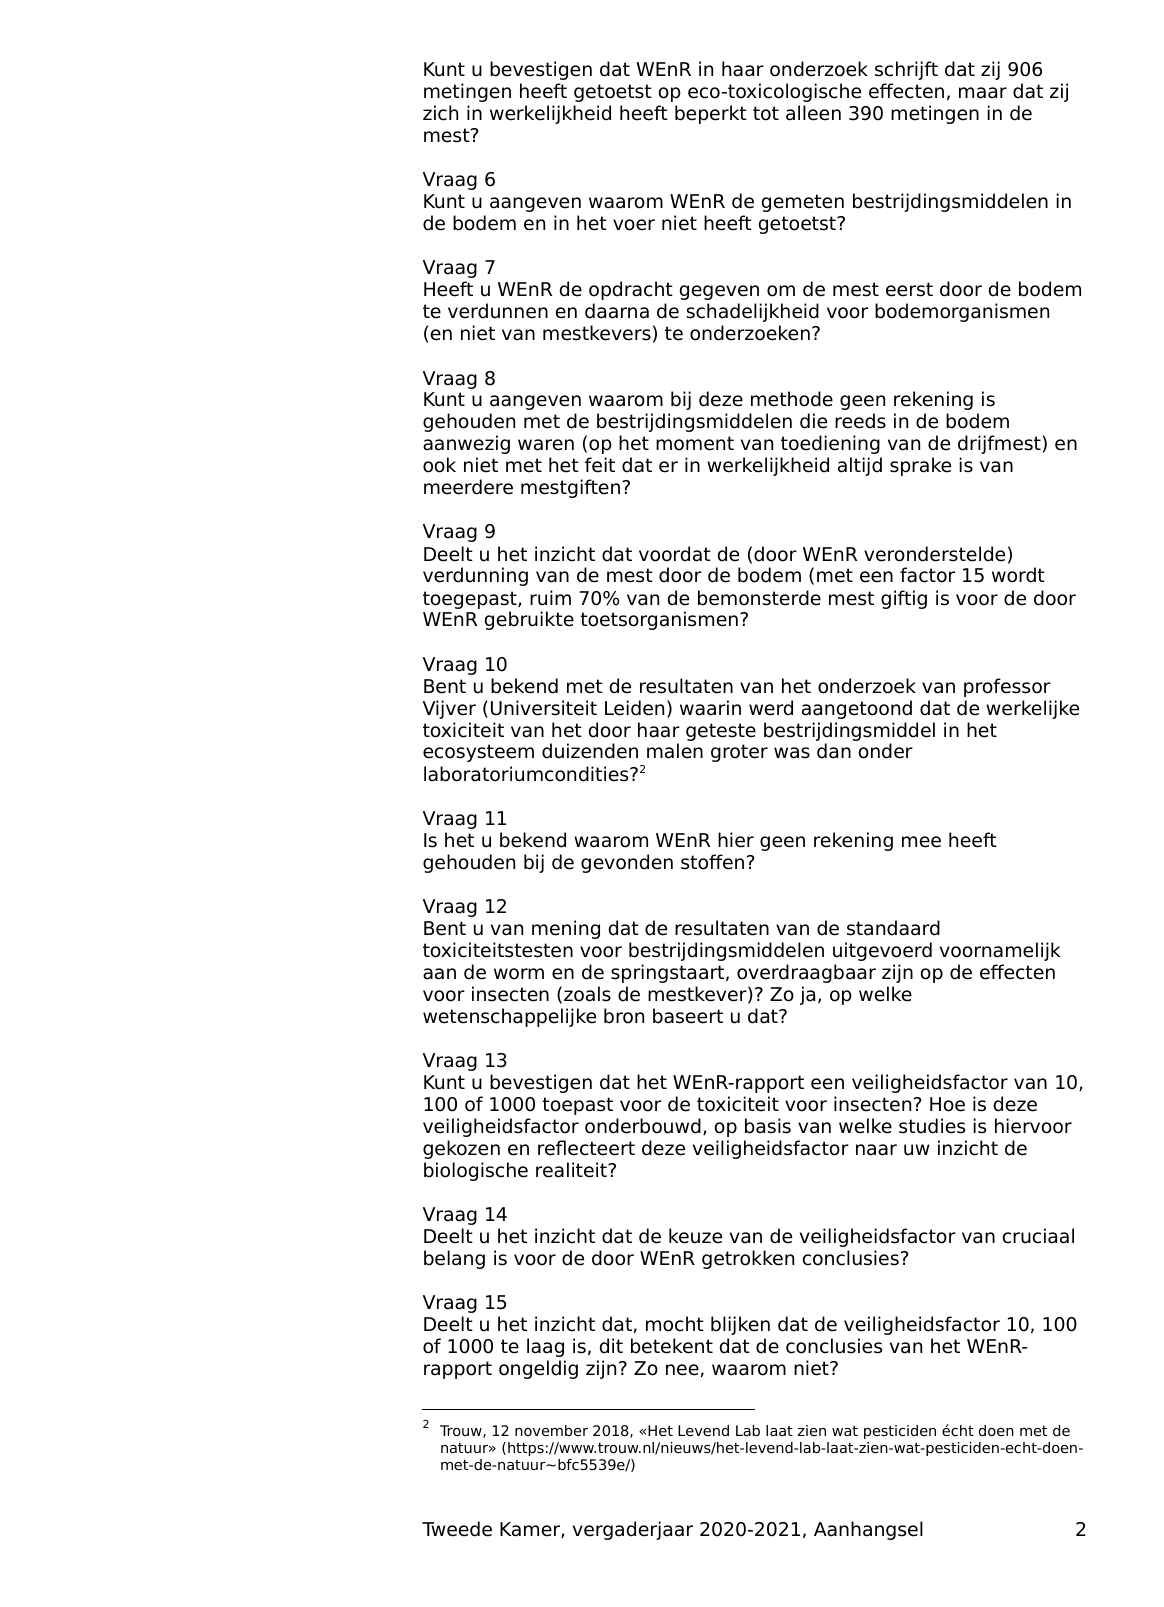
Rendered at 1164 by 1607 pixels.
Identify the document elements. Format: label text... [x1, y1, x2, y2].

text Bent u van mening dat de resultaten van de standaard toxiciteitstesten voor bestrijdingsmiddelen uitgevoerd voornamelijk aan de worm en de springstaart, overdraagbaar zijn op de effecten voor insecten (zoals de mestkever)? Zo ja, op welke wetenschappelijke bron baseert u dat? [422, 918, 1087, 1028]
text Kunt u bevestigen dat WEnR in haar onderzoek schrijft dat zij 906 metingen heeft getoetst op eco-toxicologische effecten, maar dat zij zich in werkelijkheid heeft beperkt tot alleen 390 metingen in de mest? [422, 59, 1087, 147]
text Deelt u het inzicht dat, mocht blijken dat de veiligheidsfactor 10, 100 of 1000 te laag is, dit betekent dat de conclusies van het WEnR-rapport ongeldig zijn? Zo nee, waarom niet? [422, 1314, 1087, 1380]
text Vraag 15 [422, 1292, 1087, 1314]
text Vraag 9 [422, 521, 1087, 543]
text Heeft u WEnR de opdracht gegeven om de mest eerst door de bodem te verdunnen en daarna de schadelijkheid voor bodemorganismen (en niet van mestkevers) te onderzoeken? [422, 279, 1087, 345]
text Deelt u het inzicht dat de keuze van de veiligheidsfactor van cruciaal belang is voor de door WEnR getrokken conclusies? [422, 1226, 1087, 1270]
text Kunt u bevestigen dat het WEnR-rapport een veiligheidsfactor van 10, 100 of 1000 toepast voor de toxiciteit voor insecten? Hoe is deze veiligheidsfactor onderbouwd, op basis van welke studies is hiervoor gekozen en reflecteert deze veiligheidsfactor naar uw inzicht de biologische realiteit? [422, 1072, 1087, 1182]
text Kunt u aangeven waarom bij deze methode geen rekening is gehouden met de bestrijdingsmiddelen die reeds in de bodem aanwezig waren (op het moment van toediening van de drijfmest) en ook niet met het feit dat er in werkelijkheid altijd sprake is van meerdere mestgiften? [422, 389, 1087, 499]
text Vraag 8 [422, 367, 1087, 389]
text Vraag 11 [422, 808, 1087, 829]
text Kunt u aangeven waarom WEnR de gemeten bestrijdingsmiddelen in de bodem en in het voer niet heeft getoetst? [422, 191, 1087, 235]
text Deelt u het inzicht dat voordat de (door WEnR veronderstelde) verdunning van de mest door de bodem (met een factor 15 wordt toegepast, ruim 70% van de bemonsterde mest giftig is voor de door WEnR gebruikte toetsorganismen? [422, 543, 1087, 631]
text Vraag 14 [422, 1204, 1087, 1226]
text Vraag 6 [422, 169, 1087, 191]
text Vraag 12 [422, 896, 1087, 918]
text Vraag 7 [422, 257, 1087, 279]
text Vraag 10 [422, 653, 1087, 676]
text Bent u bekend met de resultaten van het onderzoek van professor Vijver (Universiteit Leiden) waarin werd aangetoond dat de werkelijke toxiciteit van het door haar geteste bestrijdingsmiddel in het ecosysteem duizenden malen groter was dan onder laboratoriumcondities? [422, 676, 1087, 785]
text Trouw, 12 november 2018, «Het Levend Lab laat zien wat pesticiden écht doen met de natuur» (https://www.trouw.nl/nieuws/het-levend-lab-laat-zien-wat-pesticiden-echt-doen-met-de-natuur~bfc5539e/) [422, 1418, 1087, 1474]
text Vraag 13 [422, 1050, 1087, 1072]
text Is het u bekend waarom WEnR hier geen rekening mee heeft gehouden bij de gevonden stoffen? [422, 829, 1087, 873]
